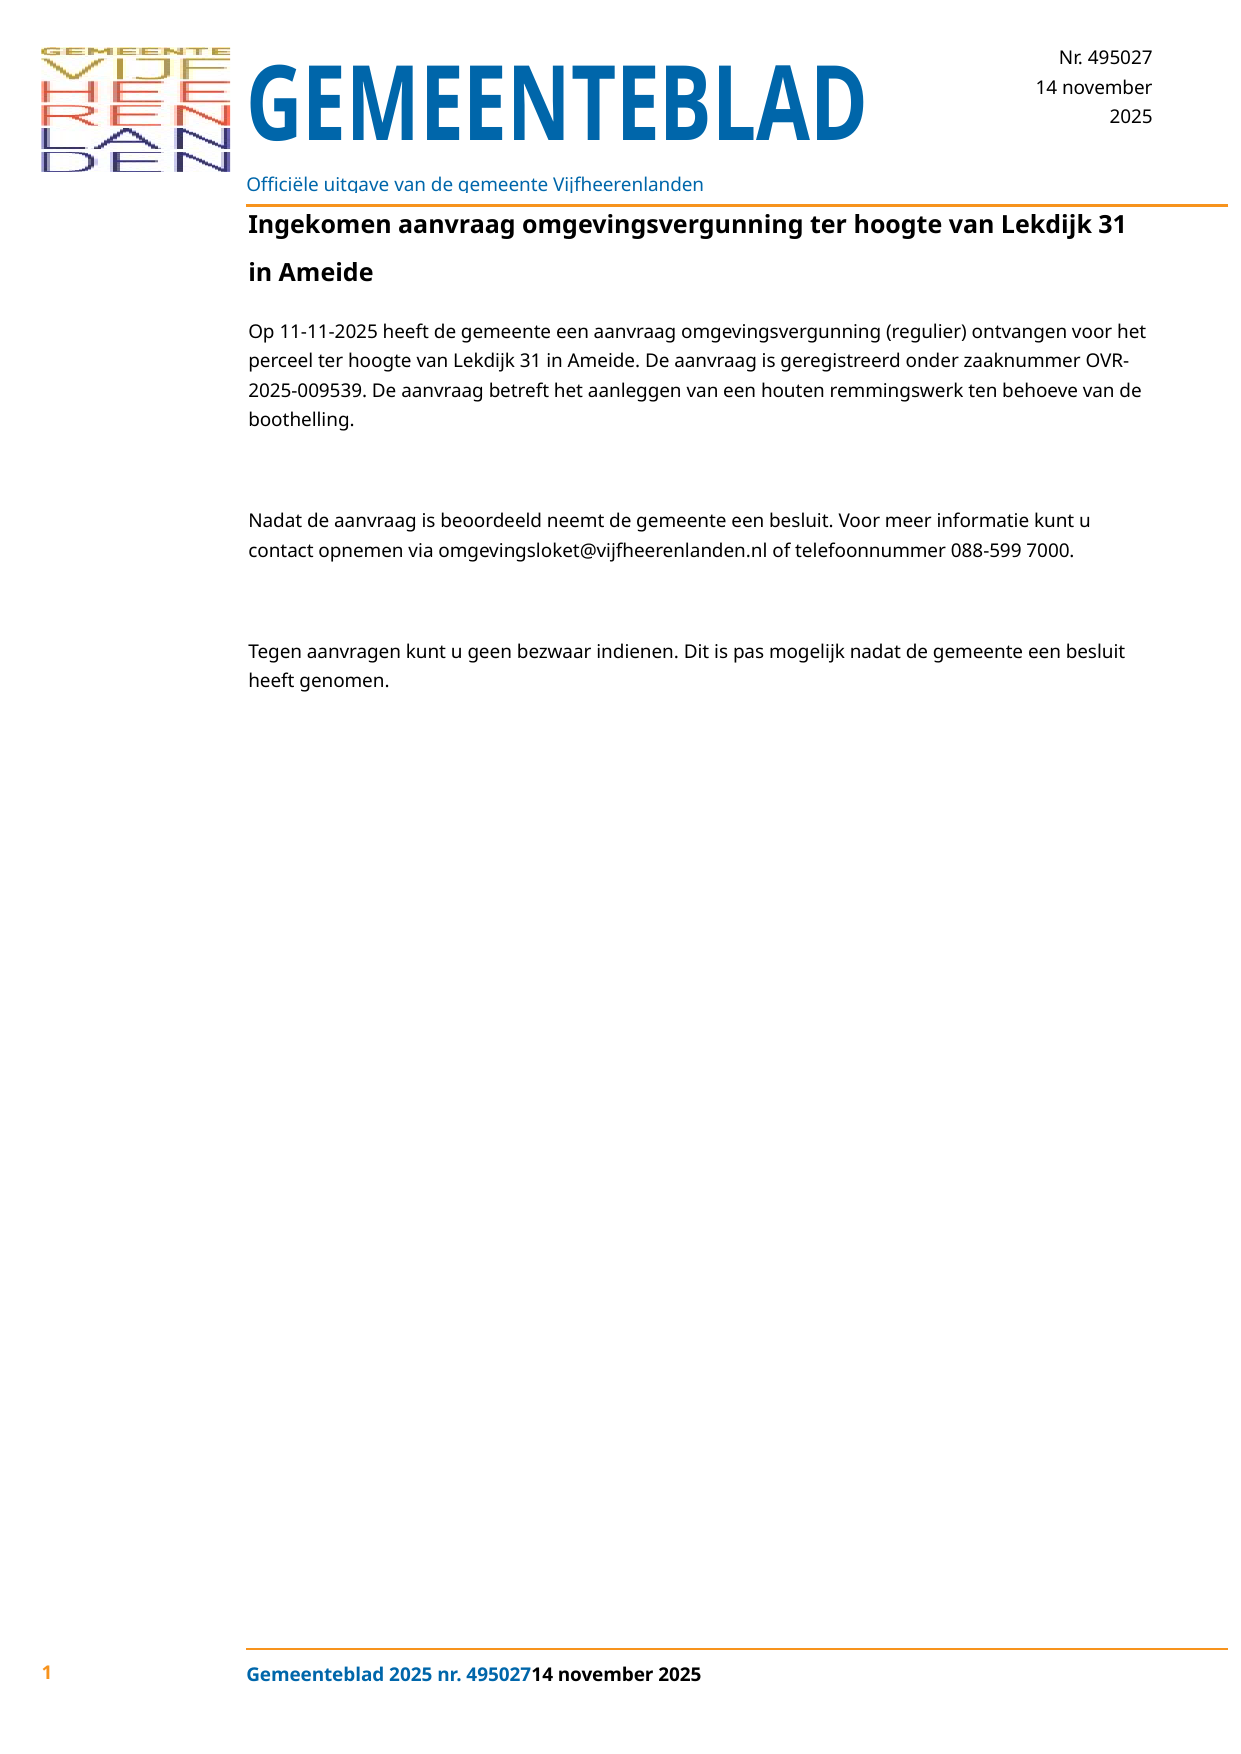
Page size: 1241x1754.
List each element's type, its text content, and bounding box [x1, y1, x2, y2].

text Op 11-11-2025 heeft de gemeente een aanvraag omgevingsvergunning (regulier) ontvangen voor het perceel ter hoogte van Lekdijk 31 in Ameide. De aanvraag is geregistreerd onder zaaknummer OVR-2025-009539. De aanvraag betreft het aanleggen van een houten remmingswerk ten behoeve van de boothelling. [248, 318, 1152, 432]
picture [41, 47, 231, 172]
text Nadat de aanvraag is beoordeeld neemt de gemeente een besluit. Voor meer informatie kunt u contact opnemen via omgevingsloket@vijfheerenlanden.nl of telefoonnummer 088-599 7000. [248, 507, 1152, 563]
text Ingekomen aanvraag omgevingsvergunning ter hoogte van Lekdijk 31 in Ameide [248, 207, 1152, 288]
text Tegen aanvragen kunt u geen bezwaar indienen. Dit is pas mogelijk nadat de gemeente een besluit heeft genomen. [248, 638, 1152, 693]
